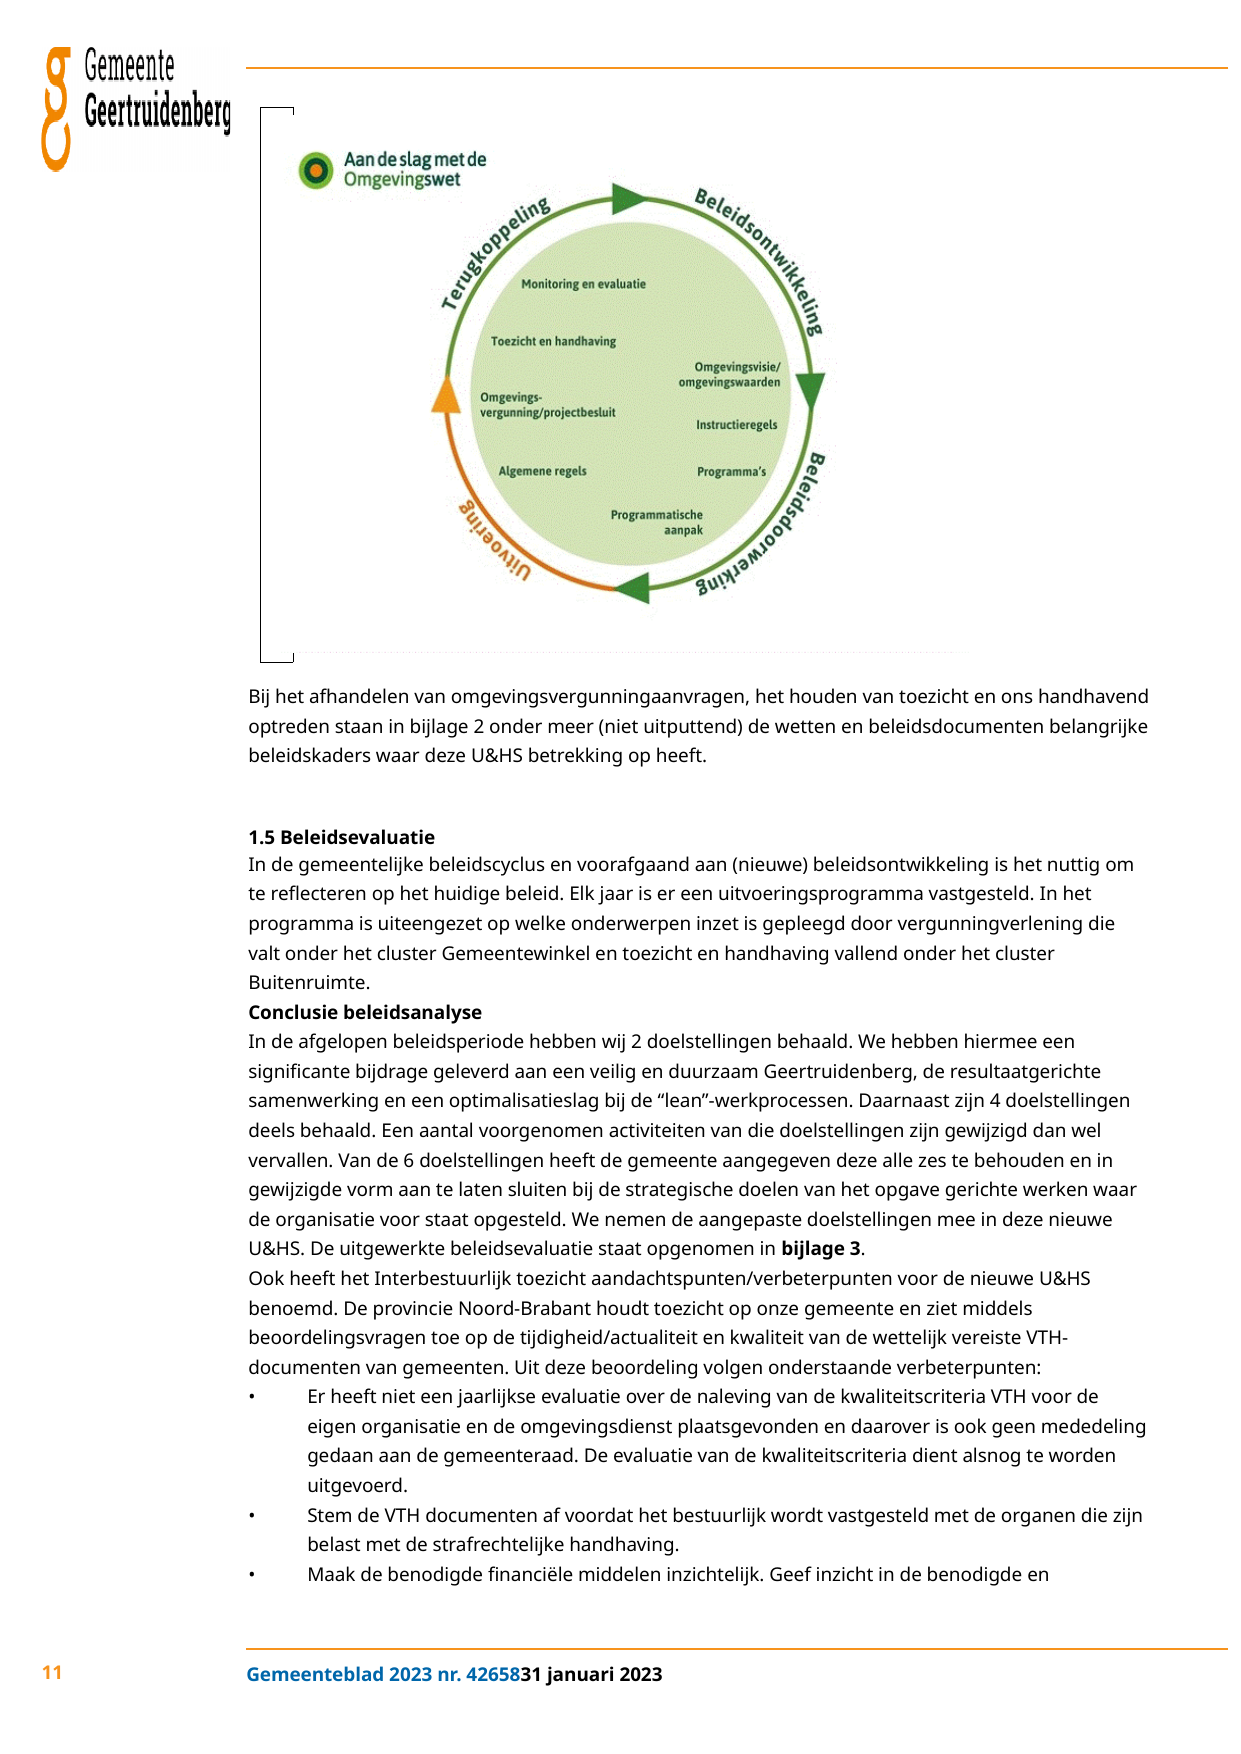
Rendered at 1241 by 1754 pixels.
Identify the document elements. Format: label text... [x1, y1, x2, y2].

text 1.5 Beleidsevaluatie [248, 822, 1152, 851]
text In de gemeentelijke beleidscyclus en voorafgaand aan (nieuwe) beleidsontwikkeling is het nuttig om te reflecteren op het huidige beleid. Elk jaar is er een uitvoeringsprogramma vastgesteld. In het programma is uiteengezet op welke onderwerpen inzet is gepleegd door vergunningverlening die valt onder het cluster Gemeentewinkel en toezicht en handhaving vallend onder het cluster Buitenruimte. [248, 851, 1152, 995]
text Ook heeft het Interbestuurlijk toezicht aandachtspunten/verbeterpunten voor de nieuwe U&HS benoemd. De provincie Noord-Brabant houdt toezicht op onze gemeente en ziet middels beoordelingsvragen toe op de tijdigheid/actualiteit en kwaliteit van de wettelijk vereiste VTH-documenten van gemeenten. Uit deze beoordeling volgen onderstaande verbeterpunten: [248, 1265, 1152, 1379]
list Maak de benodigde financiële middelen inzichtelijk. Geef inzicht in de benodigde en [248, 1561, 1152, 1587]
picture [268, 115, 978, 653]
picture [41, 47, 231, 172]
list Stem de VTH documenten af voordat het bestuurlijk wordt vastgesteld met de organen die zijn belast met de strafrechtelijke handhaving. [248, 1502, 1152, 1557]
list Er heeft niet een jaarlijkse evaluatie over de naleving van de kwaliteitscriteria VTH voor de eigen organisatie en de omgevingsdienst plaatsgevonden en daarover is ook geen mededeling gedaan aan de gemeenteraad. De evaluatie van de kwaliteitscriteria dient alsnog te worden uitgevoerd. [248, 1383, 1152, 1498]
text Bij het afhandelen van omgevingsvergunningaanvragen, het houden van toezicht en ons handhavend optreden staan in bijlage 2 onder meer (niet uitputtend) de wetten en beleidsdocumenten belangrijke beleidskaders waar deze U&HS betrekking op heeft. [248, 683, 1152, 768]
text Conclusie beleidsanalyse [248, 999, 1152, 1024]
text In de afgelopen beleidsperiode hebben wij 2 doelstellingen behaald. We hebben hiermee een significante bijdrage geleverd aan een veilig en duurzaam Geertruidenberg, de resultaatgerichte samenwerking en een optimalisatieslag bij de “lean”-werkprocessen. Daarnaast zijn 4 doelstellingen deels behaald. Een aantal voorgenomen activiteiten van die doelstellingen zijn gewijzigd dan wel vervallen. Van de 6 doelstellingen heeft de gemeente aangegeven deze alle zes te behouden en in gewijzigde vorm aan te laten sluiten bij de strategische doelen van het opgave gerichte werken waar de organisatie voor staat opgesteld. We nemen de aangepaste doelstellingen mee in deze nieuwe U&HS. De uitgewerkte beleidsevaluatie staat opgenomen in bijlage 3. [248, 1028, 1152, 1261]
